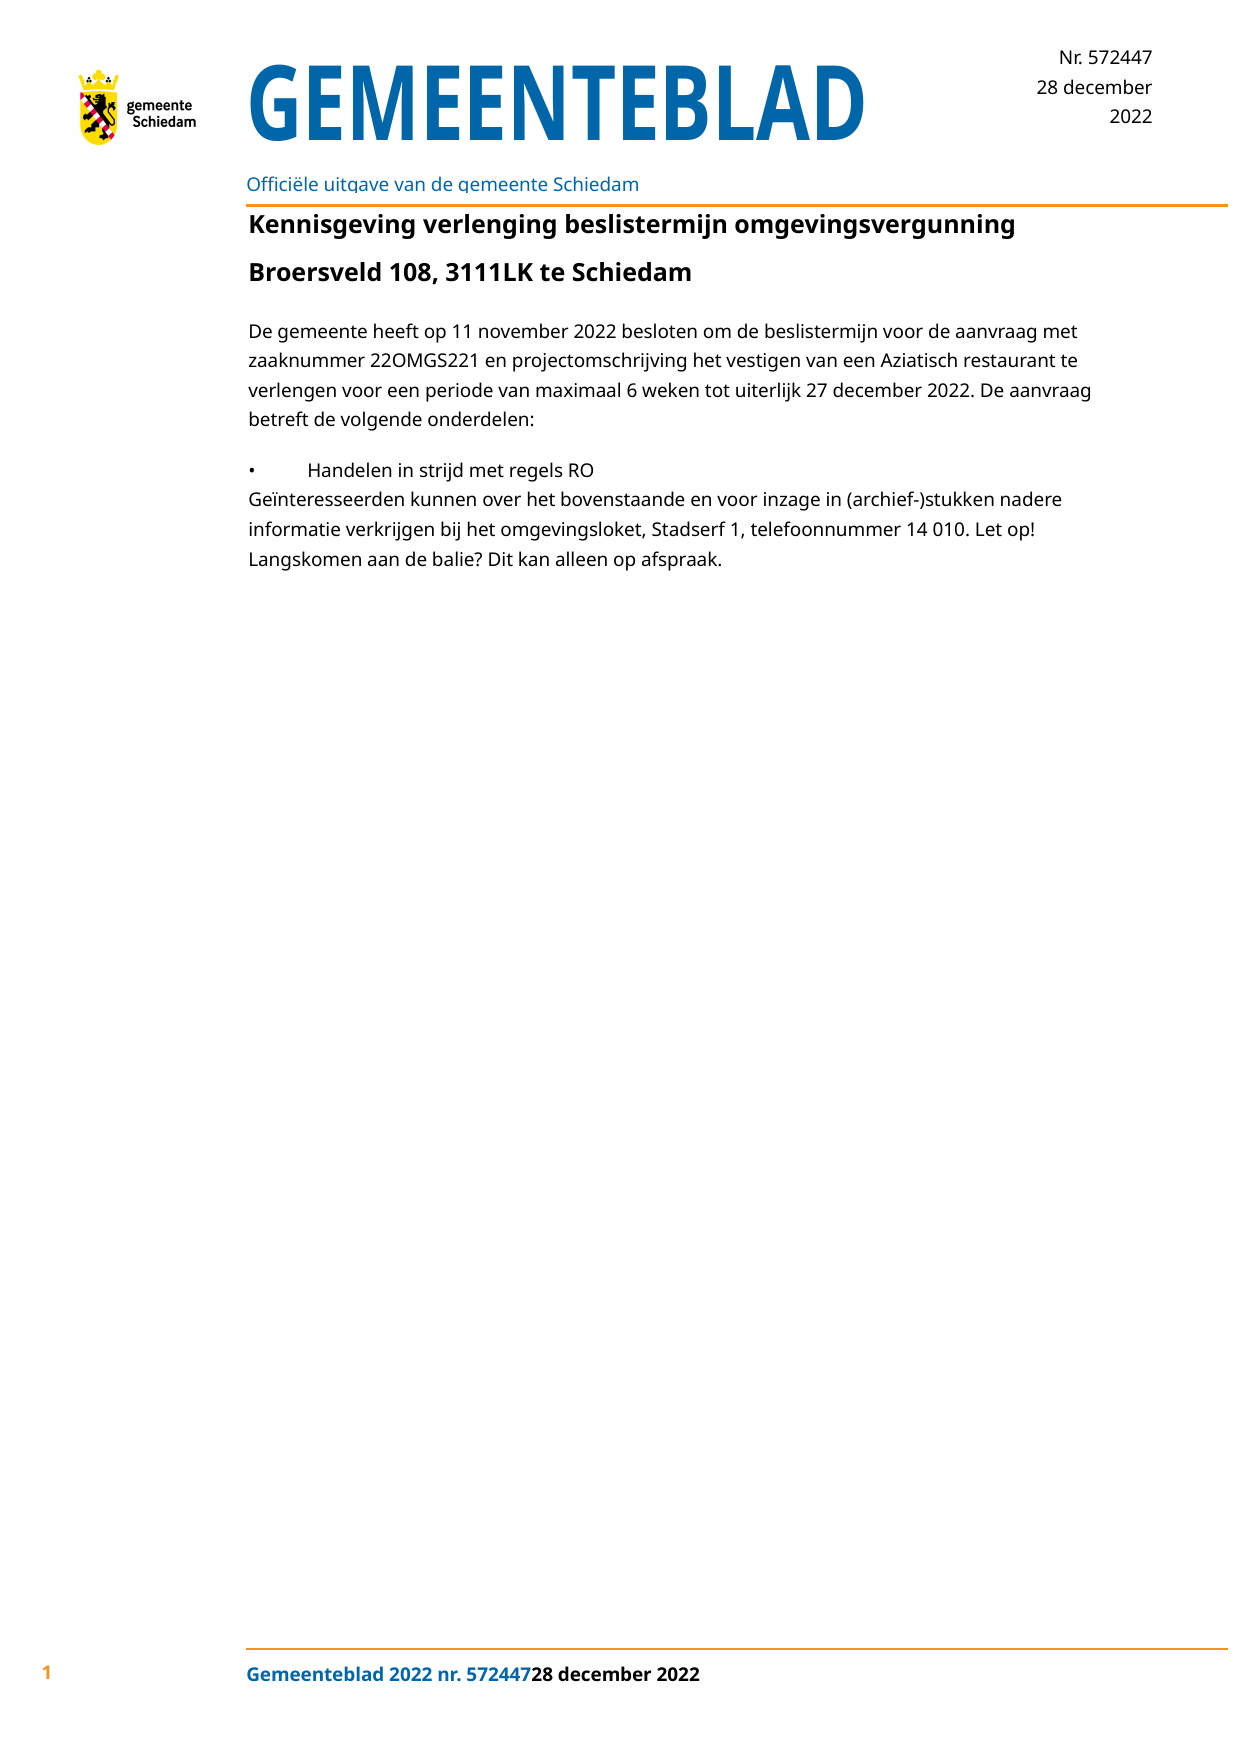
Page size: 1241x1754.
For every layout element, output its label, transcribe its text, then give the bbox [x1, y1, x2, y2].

text Geïnteresseerden kunnen over het bovenstaande en voor inzage in (archief-)stukken nadere informatie verkrijgen bij het omgevingsloket, Stadserf 1, telefoonnummer 14 010. Let op! Langskomen aan de balie? Dit kan alleen op afspraak. [248, 487, 1152, 572]
list Handelen in strijd met regels RO [248, 457, 1152, 483]
text De gemeente heeft op 11 november 2022 besloten om de beslistermijn voor de aanvraag met zaaknummer 22OMGS221 en projectomschrijving het vestigen van een Aziatisch restaurant te verlengen voor een periode van maximaal 6 weken tot uiterlijk 27 december 2022. De aanvraag betreft de volgende onderdelen: [248, 318, 1152, 432]
picture [41, 47, 231, 172]
text Kennisgeving verlenging beslistermijn omgevingsvergunning Broersveld 108, 3111LK te Schiedam [248, 207, 1152, 288]
